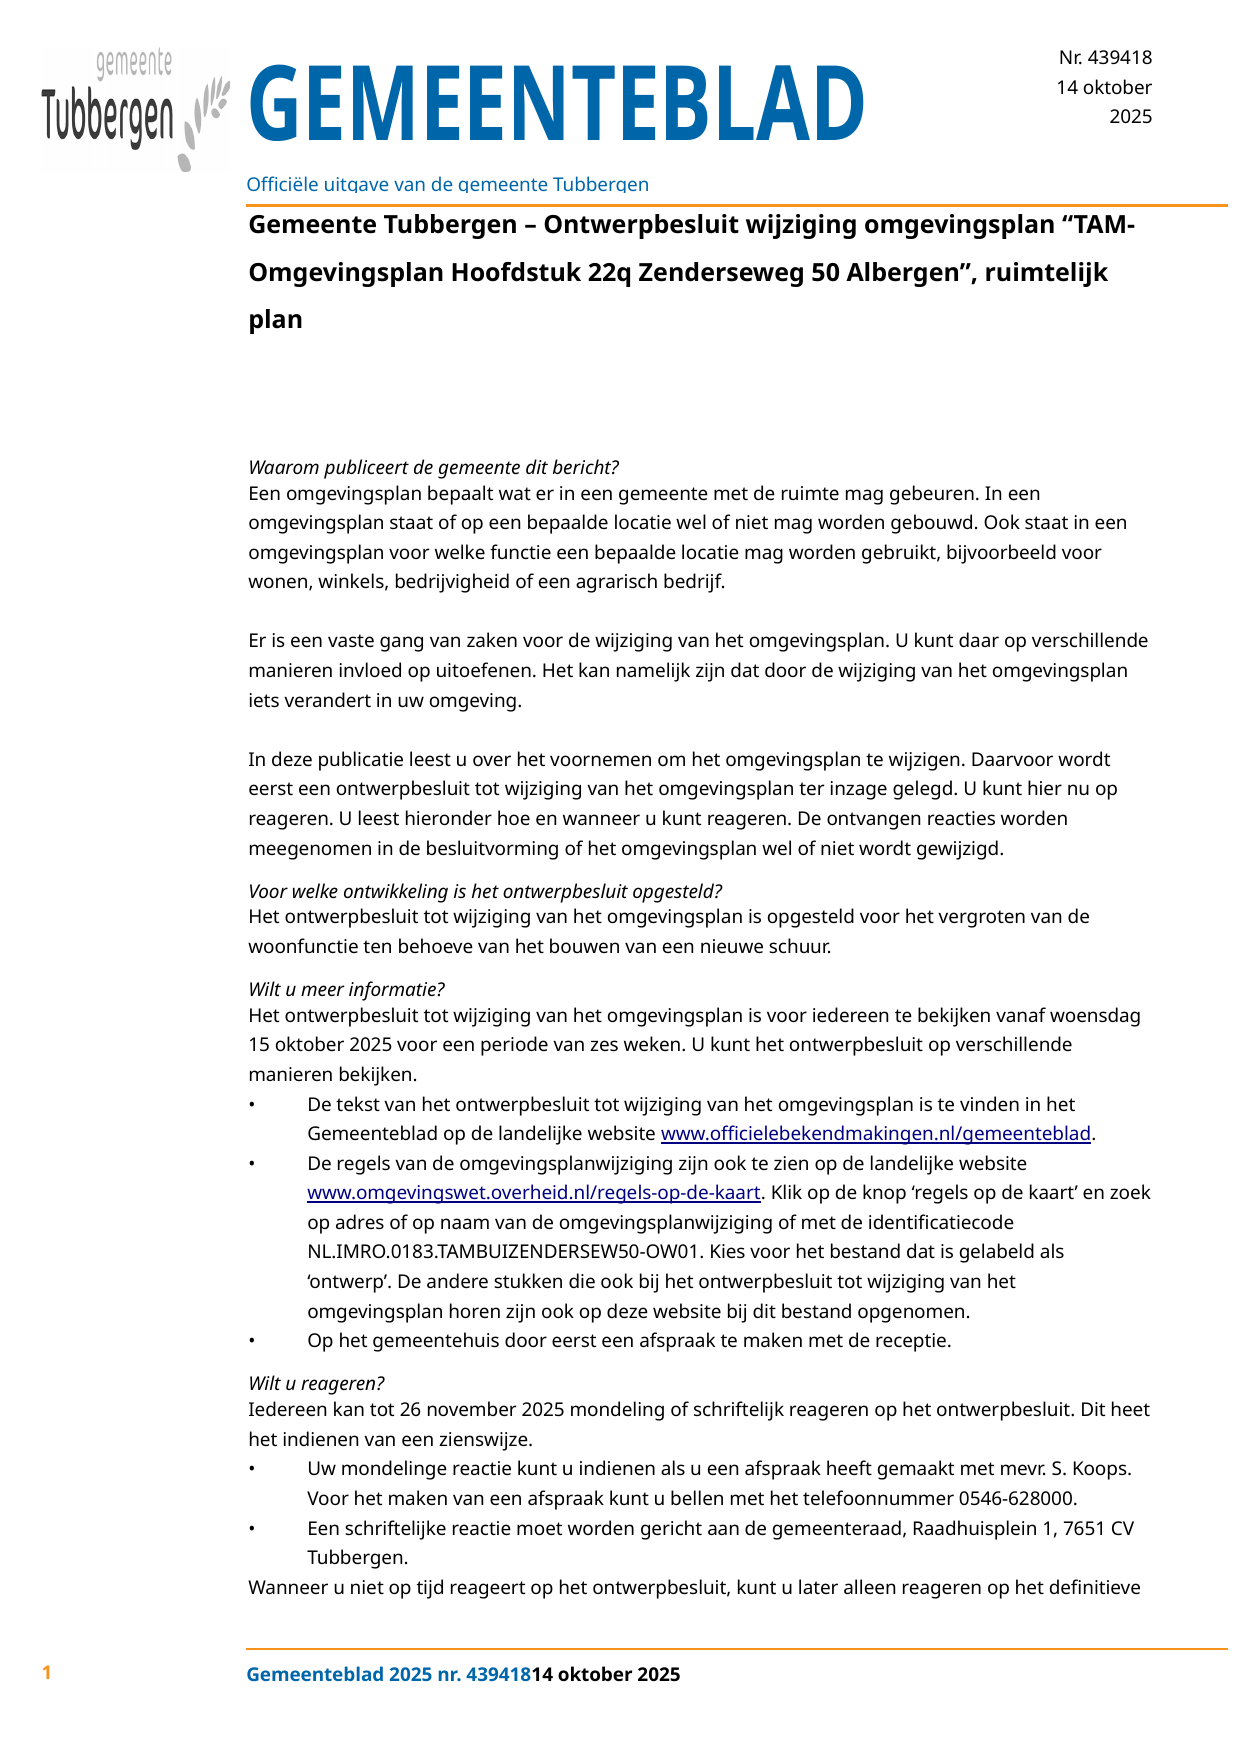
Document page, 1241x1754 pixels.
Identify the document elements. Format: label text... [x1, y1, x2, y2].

text Wanneer u niet op tijd reageert op het ontwerpbesluit, kunt u later alleen reageren op het definitieve [248, 1574, 1152, 1599]
text Het ontwerpbesluit tot wijziging van het omgevingsplan is voor iedereen te bekijken vanaf woensdag 15 oktober 2025 voor een periode van zes weken. U kunt het ontwerpbesluit op verschillende manieren bekijken. [248, 1002, 1152, 1087]
list Op het gemeentehuis door eerst een afspraak te maken met de receptie. [248, 1327, 1152, 1353]
text Wilt u meer informatie? [248, 976, 1152, 1002]
text Voor welke ontwikkeling is het ontwerpbesluit opgesteld? [248, 878, 1152, 904]
list Een schriftelijke reactie moet worden gericht aan de gemeenteraad, Raadhuisplein 1, 7651 CV Tubbergen. [248, 1515, 1152, 1570]
list De tekst van het ontwerpbesluit tot wijziging van het omgevingsplan is te vinden in het Gemeenteblad op de landelijke website www.officielebekendmakingen.nl/gemeenteblad. [248, 1091, 1152, 1146]
text Gemeente Tubbergen – Ontwerpbesluit wijziging omgevingsplan “TAM-Omgevingsplan Hoofdstuk 22q Zenderseweg 50 Albergen”, ruimtelijk plan [248, 207, 1152, 336]
text Het ontwerpbesluit tot wijziging van het omgevingsplan is opgesteld voor het vergroten van de woonfunctie ten behoeve van het bouwen van een nieuwe schuur. [248, 904, 1152, 959]
picture [41, 47, 231, 172]
list Uw mondelinge reactie kunt u indienen als u een afspraak heeft gemaakt met mevr. S. Koops. Voor het maken van een afspraak kunt u bellen met het telefoonnummer 0546-628000. [248, 1456, 1152, 1511]
text Iedereen kan tot 26 november 2025 mondeling of schriftelijk reageren op het ontwerpbesluit. Dit heet het indienen van een zienswijze. [248, 1396, 1152, 1452]
text Er is een vaste gang van zaken voor de wijziging van het omgevingsplan. U kunt daar op verschillende manieren invloed op uitoefenen. Het kan namelijk zijn dat door de wijziging van het omgevingsplan iets verandert in uw omgeving. [248, 628, 1152, 713]
text In deze publicatie leest u over het voornemen om het omgevingsplan te wijzigen. Daarvoor wordt eerst een ontwerpbesluit tot wijziging van het omgevingsplan ter inzage gelegd. U kunt hier nu op reageren. U leest hieronder hoe en wanneer u kunt reageren. De ontvangen reacties worden meegenomen in de besluitvorming of het omgevingsplan wel of niet wordt gewijzigd. [248, 746, 1152, 861]
text Een omgevingsplan bepaalt wat er in een gemeente met de ruimte mag gebeuren. In een omgevingsplan staat of op een bepaalde locatie wel of niet mag worden gebouwd. Ook staat in een omgevingsplan voor welke functie een bepaalde locatie mag worden gebruikt, bijvoorbeeld voor wonen, winkels, bedrijvigheid of een agrarisch bedrijf. [248, 480, 1152, 594]
text Waarom publiceert de gemeente dit bericht? [248, 454, 1152, 480]
text Wilt u reageren? [248, 1371, 1152, 1396]
list De regels van de omgevingsplanwijziging zijn ook te zien op de landelijke website www.omgevingswet.overheid.nl/regels-op-de-kaart. Klik op de knop ‘regels op de kaart’ en zoek op adres of op naam van de omgevingsplanwijziging of met de identificatiecode NL.IMRO.0183.TAMBUIZENDERSEW50-OW01. Kies voor het bestand dat is gelabeld als ‘ontwerp’. De andere stukken die ook bij het ontwerpbesluit tot wijziging van het omgevingsplan horen zijn ook op deze website bij dit bestand opgenomen. [248, 1150, 1152, 1324]
